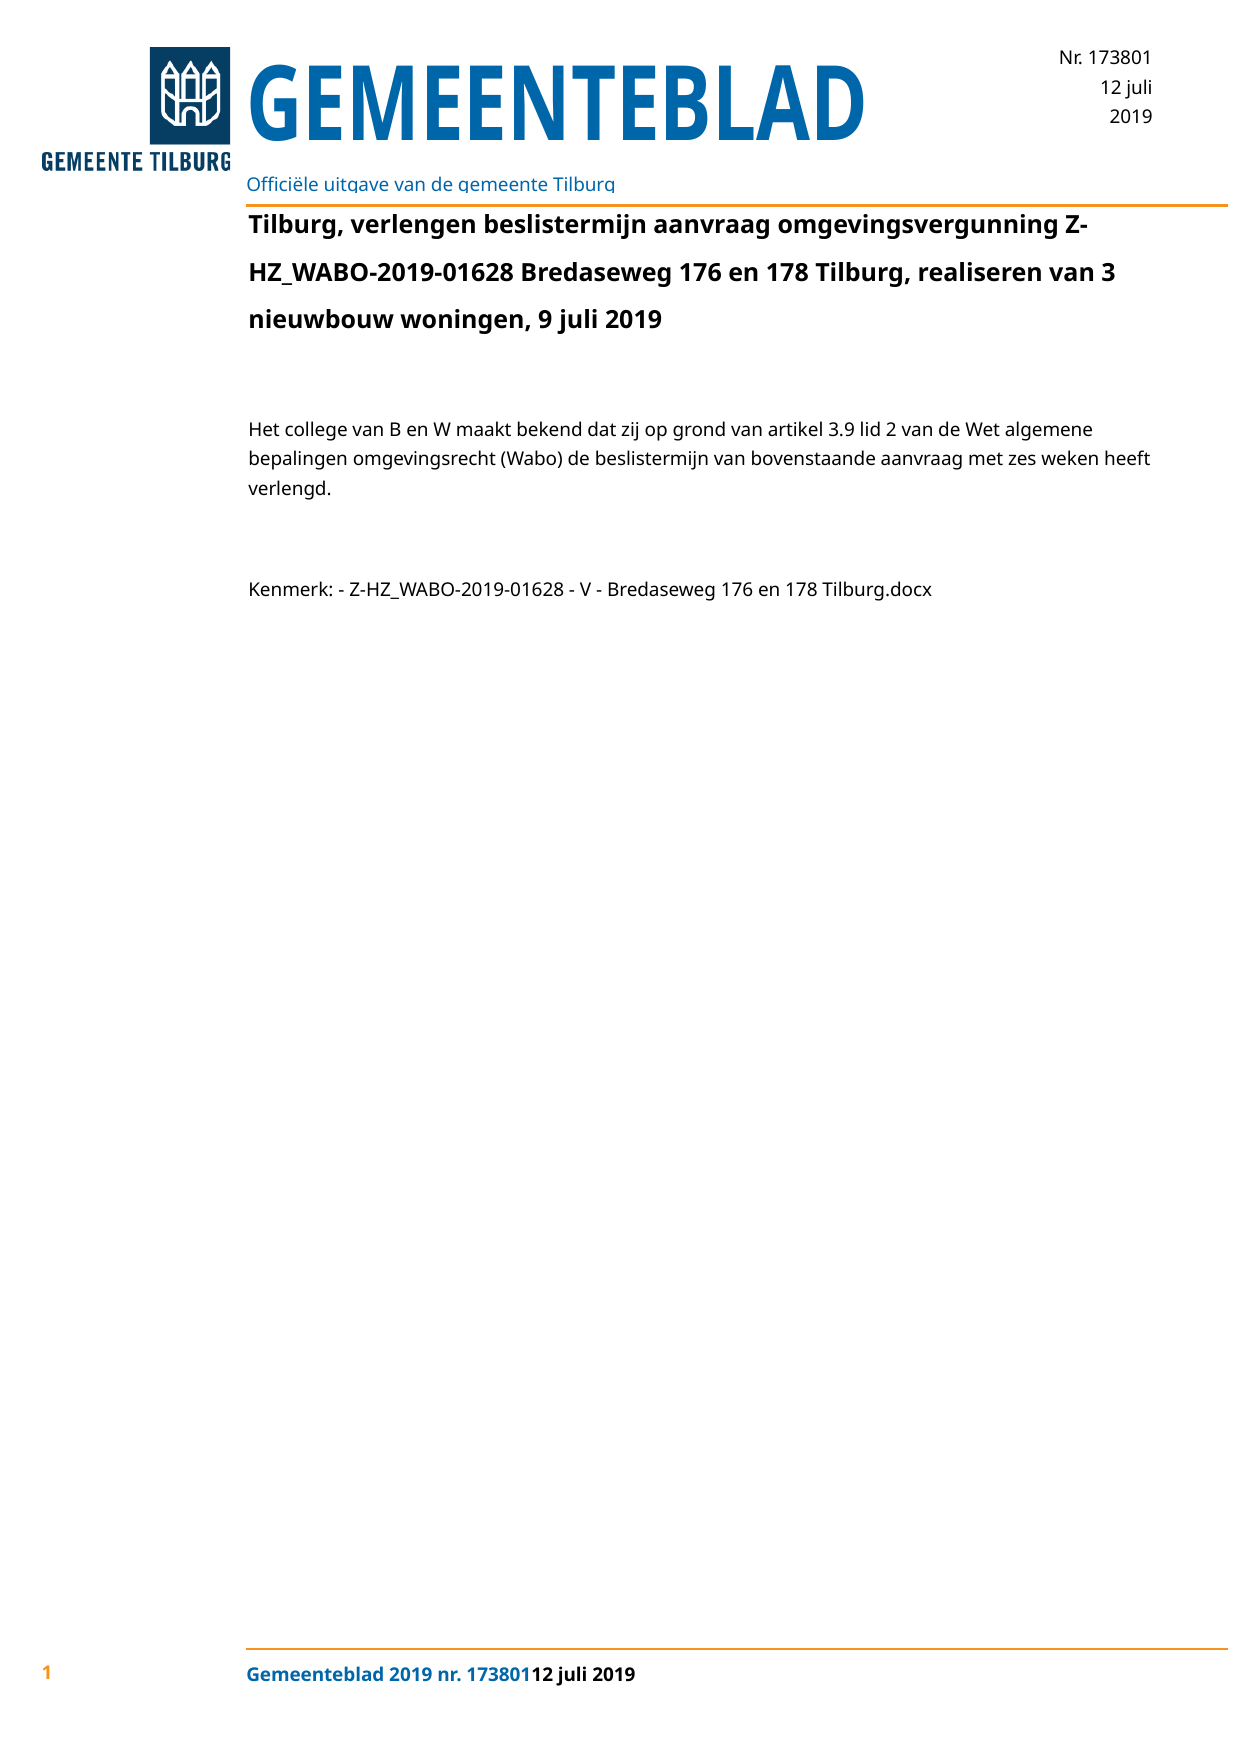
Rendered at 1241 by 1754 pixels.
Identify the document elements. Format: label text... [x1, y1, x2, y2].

text Kenmerk: - Z-HZ_WABO-2019-01628 - V - Bredaseweg 176 en 178 Tilburg.docx [248, 576, 1152, 602]
picture [41, 47, 231, 172]
text Tilburg, verlengen beslistermijn aanvraag omgevingsvergunning Z-HZ_WABO-2019-01628 Bredaseweg 176 en 178 Tilburg, realiseren van 3 nieuwbouw woningen, 9 juli 2019 [248, 207, 1152, 336]
text Het college van B en W maakt bekend dat zij op grond van artikel 3.9 lid 2 van de Wet algemene bepalingen omgevingsrecht (Wabo) de beslistermijn van bovenstaande aanvraag met zes weken heeft verlengd. [248, 416, 1152, 501]
